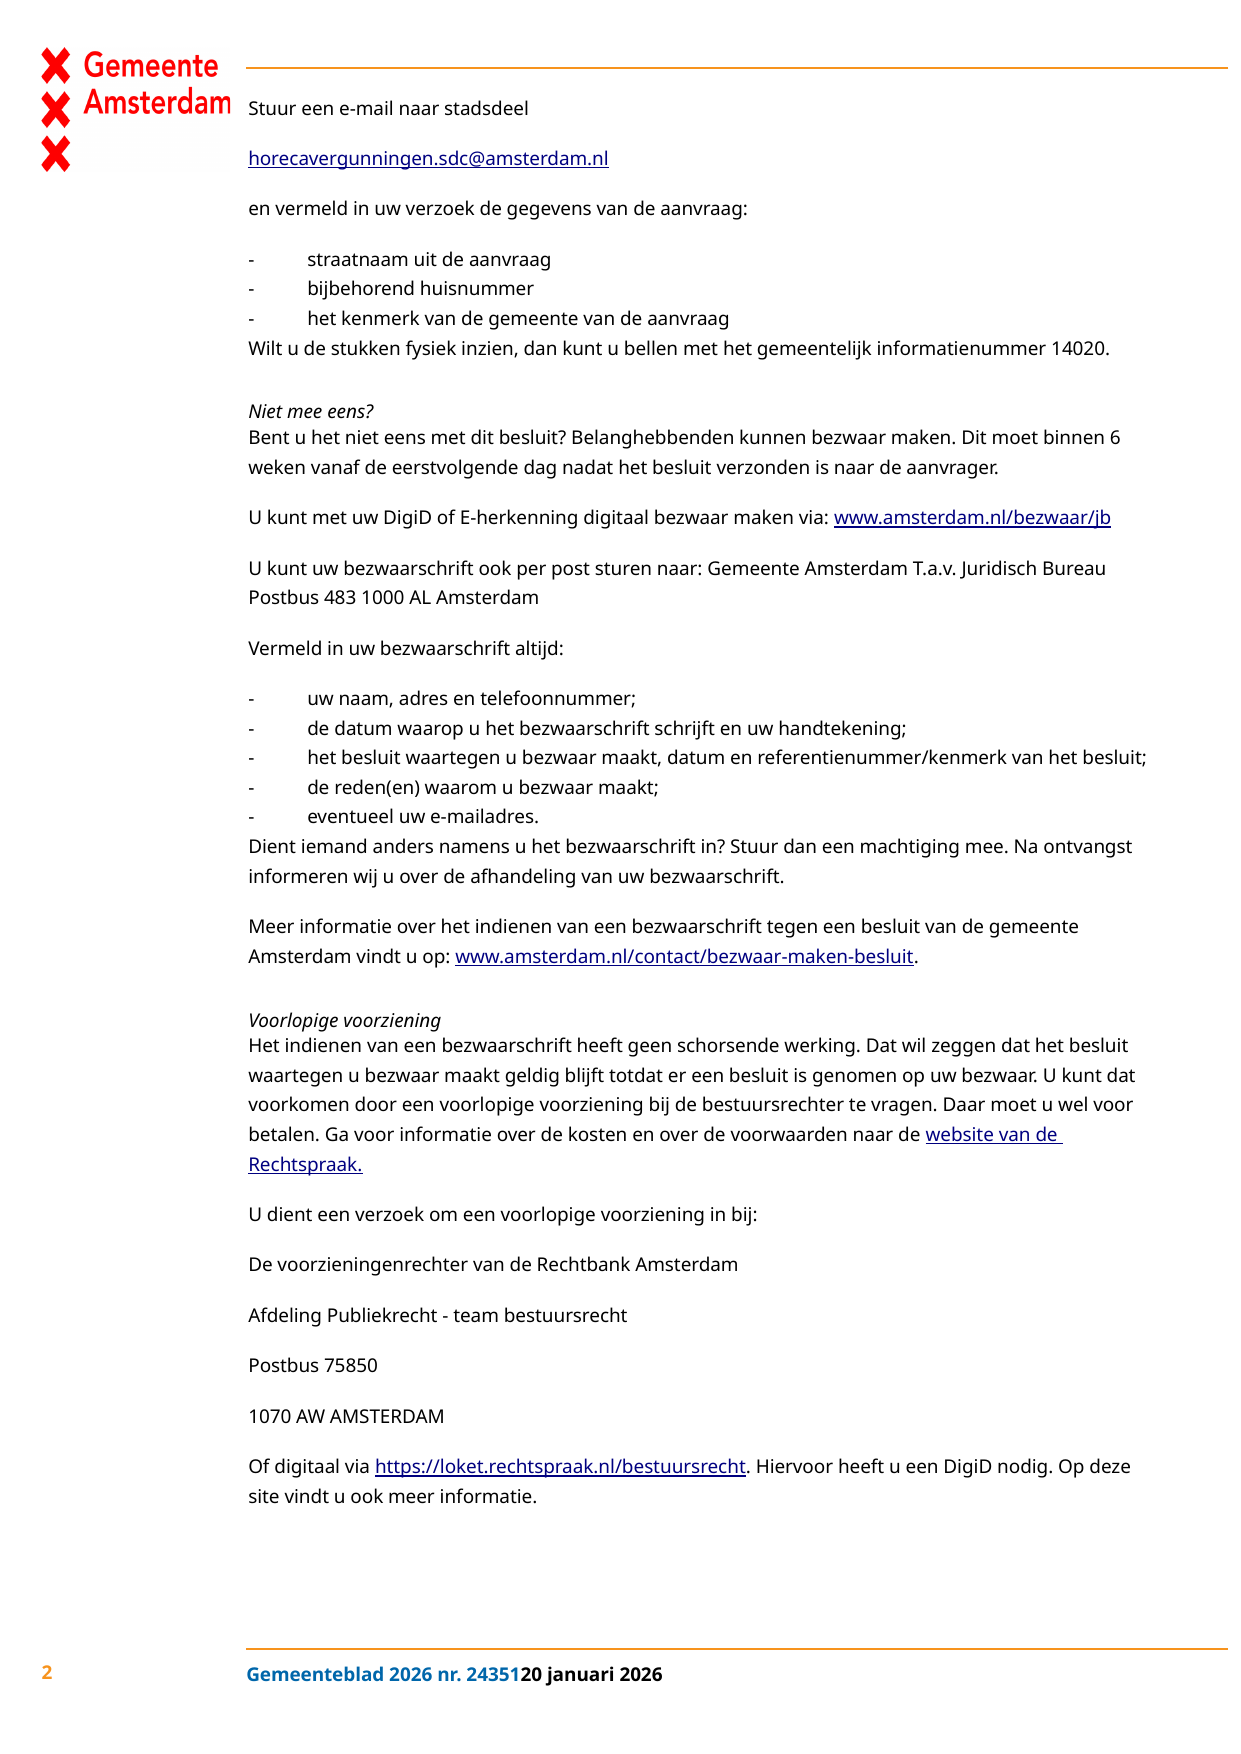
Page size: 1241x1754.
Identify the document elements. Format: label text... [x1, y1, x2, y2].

text U kunt met uw DigiD of E-herkenning digitaal bezwaar maken via: www.amsterdam.nl/bezwaar/jb [248, 504, 1152, 530]
text De voorzieningenrechter van de Rechtbank Amsterdam [248, 1252, 1152, 1277]
text Dient iemand anders namens u het bezwaarschrift in? Stuur dan een machtiging mee. Na ontvangst informeren wij u over de afhandeling van uw bezwaarschrift. [248, 833, 1152, 888]
text Postbus 75850 [248, 1352, 1152, 1378]
list bijbehorend huisnummer [248, 276, 1152, 301]
text Niet mee eens? [248, 399, 1152, 424]
text en vermeld in uw verzoek de gegevens van de aanvraag: [248, 196, 1152, 221]
text Of digitaal via https://loket.rechtspraak.nl/bestuursrecht. Hiervoor heeft u een DigiD nodig. Op deze site vindt u ook meer informatie. [248, 1453, 1152, 1509]
list de reden(en) waarom u bezwaar maakt; [248, 774, 1152, 800]
list de datum waarop u het bezwaarschrift schrijft en uw handtekening; [248, 715, 1152, 741]
text horecavergunningen.sdc@amsterdam.nl [248, 145, 1152, 171]
text Afdeling Publiekrecht - team bestuursrecht [248, 1302, 1152, 1328]
text U kunt uw bezwaarschrift ook per post sturen naar: Gemeente Amsterdam T.a.v. Juridisch Bureau Postbus 483 1000 AL Amsterdam [248, 555, 1152, 610]
list straatnaam uit de aanvraag [248, 246, 1152, 272]
text Het indienen van een bezwaarschrift heeft geen schorsende werking. Dat wil zeggen dat het besluit waartegen u bezwaar maakt geldig blijft totdat er een besluit is genomen op uw bezwaar. U kunt dat voorkomen door een voorlopige voorziening bij de bestuursrechter te vragen. Daar moet u wel voor betalen. Ga voor informatie over de kosten en over de voorwaarden naar de website van de Rechtspraak. [248, 1032, 1152, 1177]
list uw naam, adres en telefoonnummer; [248, 685, 1152, 711]
text U dient een verzoek om een voorlopige voorziening in bij: [248, 1201, 1152, 1227]
list het kenmerk van de gemeente van de aanvraag [248, 305, 1152, 331]
list het besluit waartegen u bezwaar maakt, datum en referentienummer/kenmerk van het besluit; [248, 744, 1152, 770]
text Stuur een e-mail naar stadsdeel [248, 95, 1152, 121]
picture [41, 47, 231, 172]
text Meer informatie over het indienen van een bezwaarschrift tegen een besluit van de gemeente Amsterdam vindt u op: www.amsterdam.nl/contact/bezwaar-maken-besluit. [248, 913, 1152, 968]
text Voorlopige voorziening [248, 1007, 1152, 1032]
text Vermeld in uw bezwaarschrift altijd: [248, 635, 1152, 661]
text Bent u het niet eens met dit besluit? Belanghebbenden kunnen bezwaar maken. Dit moet binnen 6 weken vanaf de eerstvolgende dag nadat het besluit verzonden is naar de aanvrager. [248, 424, 1152, 480]
text 1070 AW AMSTERDAM [248, 1403, 1152, 1429]
text Wilt u de stukken fysiek inzien, dan kunt u bellen met het gemeentelijk informatienummer 14020. [248, 335, 1152, 361]
list eventueel uw e-mailadres. [248, 804, 1152, 829]
